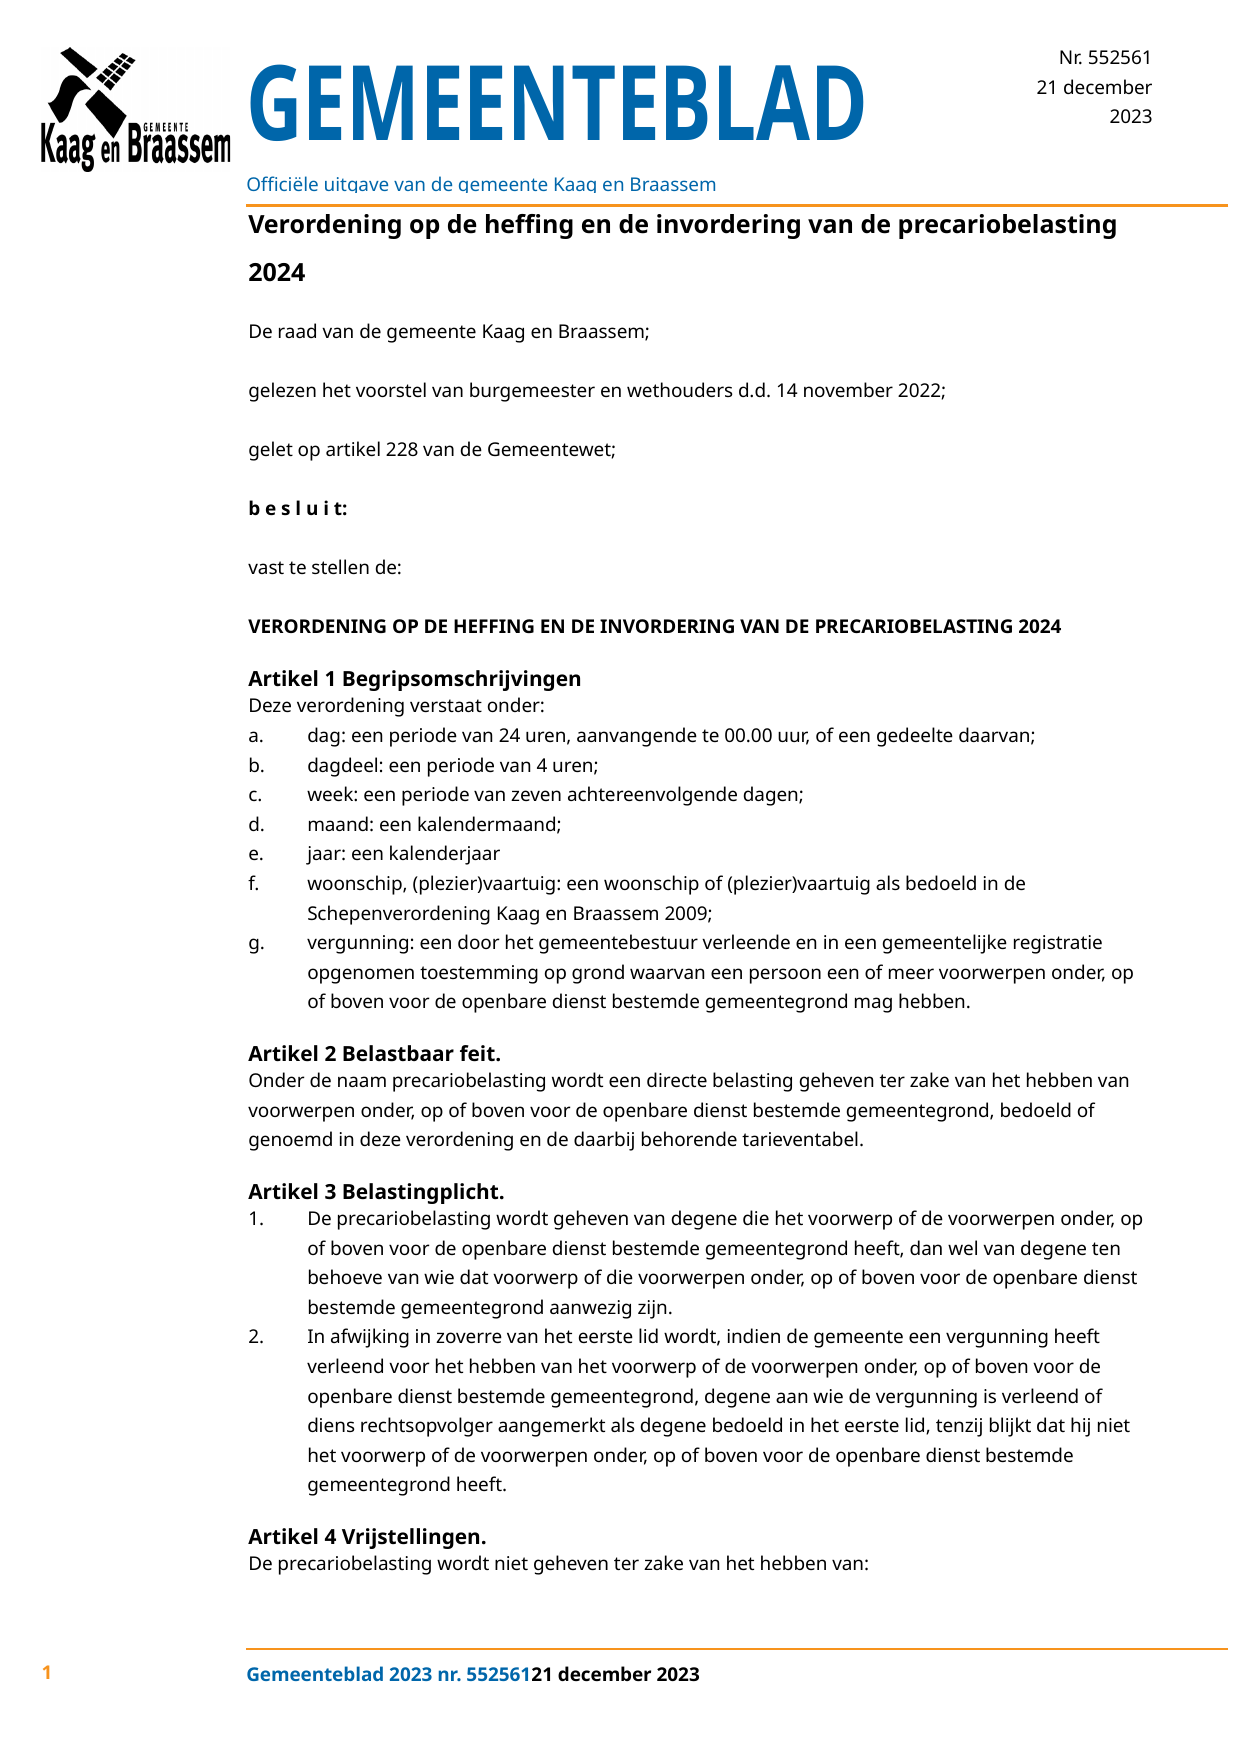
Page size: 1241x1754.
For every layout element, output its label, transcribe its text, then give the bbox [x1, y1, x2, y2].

list dag: een periode van 24 uren, aanvangende te 00.00 uur, of een gedeelte daarvan; [248, 722, 1152, 748]
text Artikel 3 Belastingplicht. [248, 1177, 1152, 1205]
list jaar: een kalenderjaar [248, 841, 1152, 866]
text VERORDENING OP DE HEFFING EN DE INVORDERING VAN DE PRECARIOBELASTING 2024 [248, 614, 1152, 639]
list maand: een kalendermaand; [248, 811, 1152, 837]
text Artikel 2 Belastbaar feit. [248, 1039, 1152, 1067]
text gelet op artikel 228 van de Gemeentewet; [248, 436, 1152, 462]
text De precariobelasting wordt niet geheven ter zake van het hebben van: [248, 1550, 1152, 1576]
list In afwijking in zoverre van het eerste lid wordt, indien de gemeente een vergunning heeft verleend voor het hebben van het voorwerp of de voorwerpen onder, op of boven voor de openbare dienst bestemde gemeentegrond, degene aan wie de vergunning is verleend of diens rechtsopvolger aangemerkt als degene bedoeld in het eerste lid, tenzij blijkt dat hij niet het voorwerp of de voorwerpen onder, op of boven voor de openbare dienst bestemde gemeentegrond heeft. [248, 1324, 1152, 1497]
text Deze verordening verstaat onder: [248, 693, 1152, 718]
text Artikel 4 Vrijstellingen. [248, 1522, 1152, 1550]
list week: een periode van zeven achtereenvolgende dagen; [248, 781, 1152, 807]
picture [41, 47, 231, 172]
text vast te stellen de: [248, 554, 1152, 580]
list woonschip, (plezier)vaartuig: een woonschip of (plezier)vaartuig als bedoeld in de Schepenverordening Kaag en Braassem 2009; [248, 870, 1152, 925]
list vergunning: een door het gemeentebestuur verleende en in een gemeentelijke registratie opgenomen toestemming op grond waarvan een persoon een of meer voorwerpen onder, op of boven voor de openbare dienst bestemde gemeentegrond mag hebben. [248, 929, 1152, 1014]
text Onder de naam precariobelasting wordt een directe belasting geheven ter zake van het hebben van voorwerpen onder, op of boven voor de openbare dienst bestemde gemeentegrond, bedoeld of genoemd in deze verordening en de daarbij behorende tarieventabel. [248, 1067, 1152, 1152]
text gelezen het voorstel van burgemeester en wethouders d.d. 14 november 2022; [248, 377, 1152, 403]
list dagdeel: een periode van 4 uren; [248, 752, 1152, 777]
text b e s l u i t: [248, 495, 1152, 521]
text De raad van de gemeente Kaag en Braassem; [248, 318, 1152, 344]
list De precariobelasting wordt geheven van degene die het voorwerp of de voorwerpen onder, op of boven voor de openbare dienst bestemde gemeentegrond heeft, dan wel van degene ten behoeve van wie dat voorwerp of die voorwerpen onder, op of boven voor de openbare dienst bestemde gemeentegrond aanwezig zijn. [248, 1205, 1152, 1320]
text Artikel 1 Begripsomschrijvingen [248, 664, 1152, 693]
text Verordening op de heffing en de invordering van de precariobelasting 2024 [248, 207, 1152, 288]
